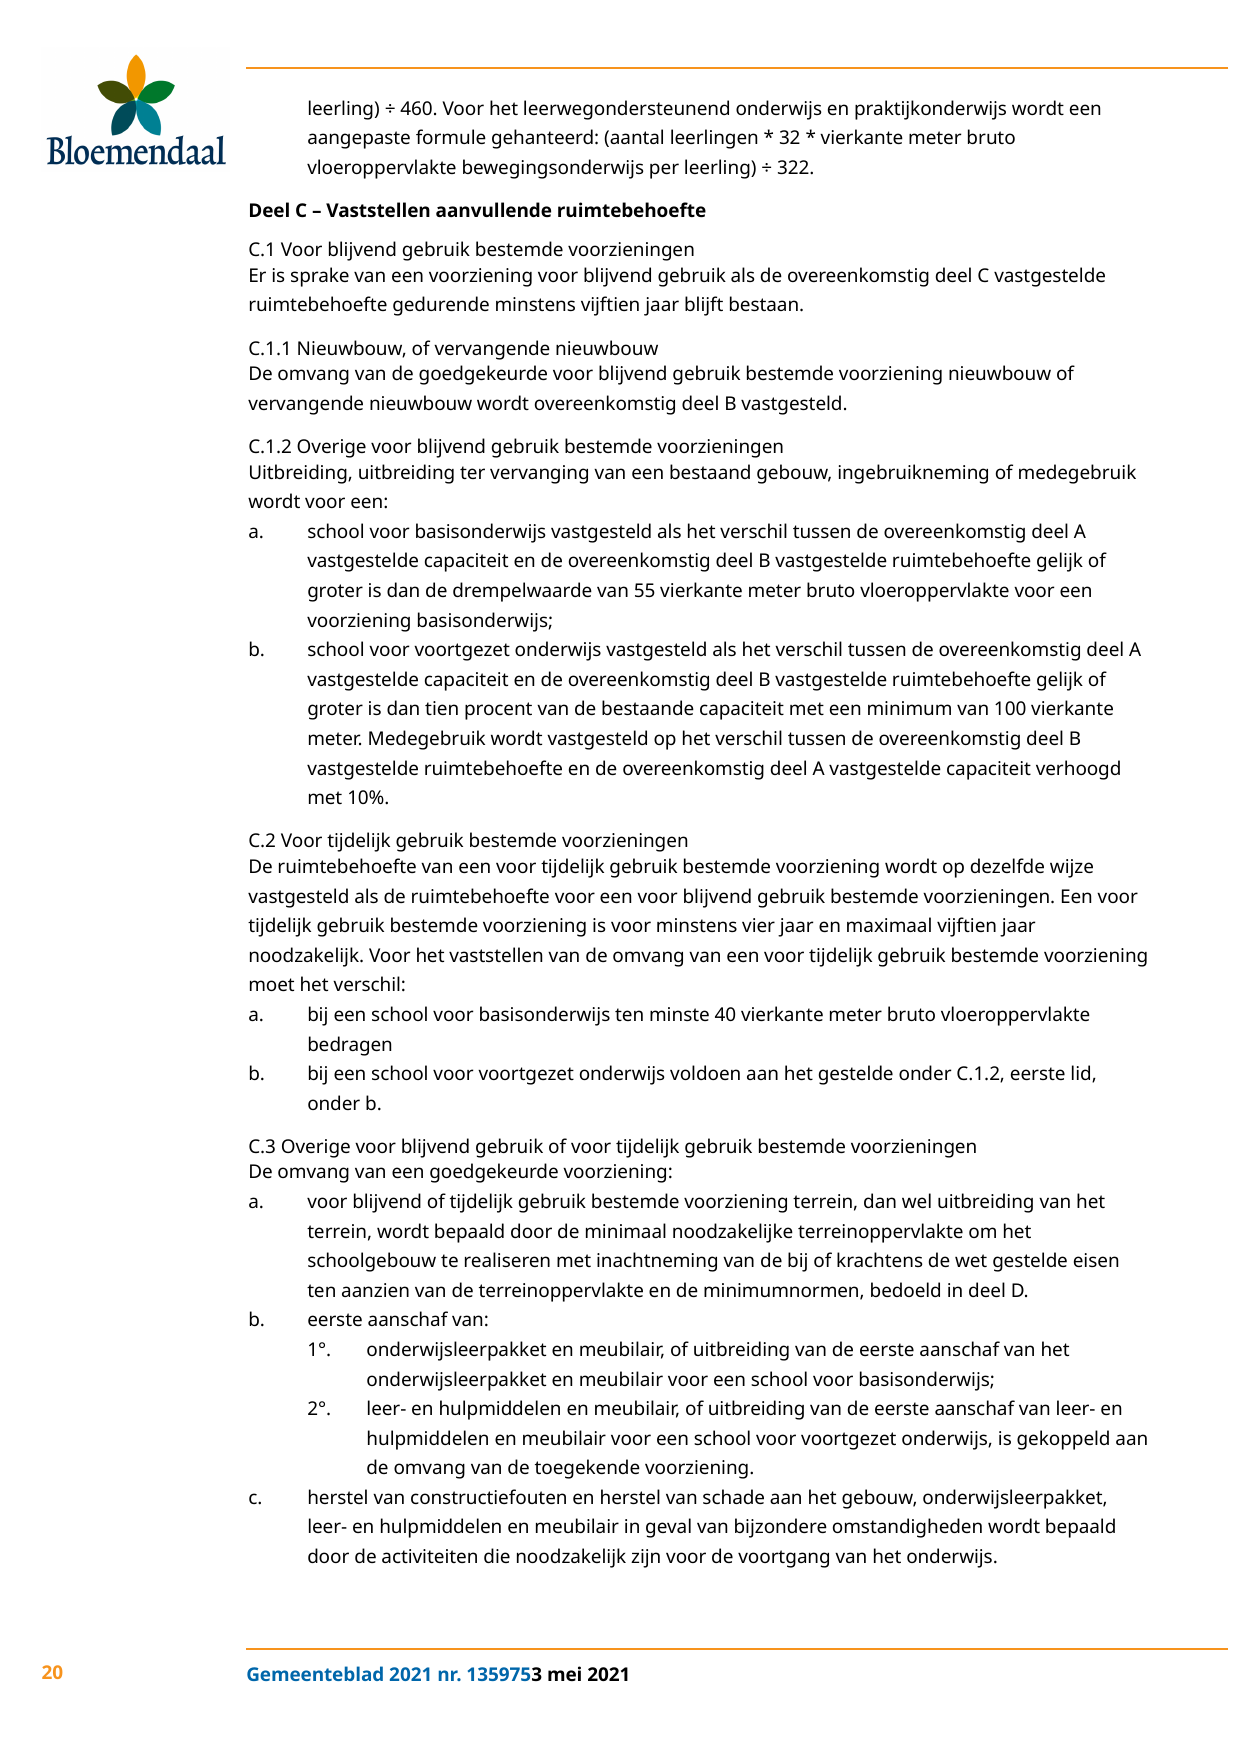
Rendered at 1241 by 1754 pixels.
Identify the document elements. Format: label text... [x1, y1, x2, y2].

text Deel C – Vaststellen aanvullende ruimtebehoefte [248, 197, 1152, 223]
list school voor basisonderwijs vastgesteld als het verschil tussen de overeenkomstig deel A vastgestelde capaciteit en de overeenkomstig deel B vastgestelde ruimtebehoefte gelijk of groter is dan de drempelwaarde van 55 vierkante meter bruto vloeroppervlakte voor een voorziening basisonderwijs; [248, 518, 1152, 633]
list school voor voortgezet onderwijs vastgesteld als het verschil tussen de overeenkomstig deel A vastgestelde capaciteit en de overeenkomstig deel B vastgestelde ruimtebehoefte gelijk of groter is dan tien procent van de bestaande capaciteit met een minimum van 100 vierkante meter. Medegebruik wordt vastgesteld op het verschil tussen de overeenkomstig deel B vastgestelde ruimtebehoefte en de overeenkomstig deel A vastgestelde capaciteit verhoogd met 10%. [248, 636, 1152, 810]
text C.1.2 Overige voor blijvend gebruik bestemde voorzieningen [248, 433, 1152, 459]
list leerling) ÷ 460. Voor het leerwegondersteunend onderwijs en praktijkonderwijs wordt een aangepaste formule gehanteerd: (aantal leerlingen * 32 * vierkante meter bruto vloeroppervlakte bewegingsonderwijs per leerling) ÷ 322. [248, 95, 1152, 180]
text C.2 Voor tijdelijk gebruik bestemde voorzieningen [248, 827, 1152, 853]
list voor blijvend of tijdelijk gebruik bestemde voorziening terrein, dan wel uitbreiding van het terrein, wordt bepaald door de minimaal noodzakelijke terreinoppervlakte om het schoolgebouw te realiseren met inachtneming van de bij of krachtens de wet gestelde eisen ten aanzien van de terreinoppervlakte en de minimumnormen, bedoeld in deel D. [248, 1188, 1152, 1303]
text Er is sprake van een voorziening voor blijvend gebruik als de overeenkomstig deel C vastgestelde ruimtebehoefte gedurende minstens vijftien jaar blijft bestaan. [248, 262, 1152, 317]
list bij een school voor voortgezet onderwijs voldoen aan het gestelde onder C.1.2, eerste lid, onder b. [248, 1060, 1152, 1116]
text Uitbreiding, uitbreiding ter vervanging van een bestaand gebouw, ingebruikneming of medegebruik wordt voor een: [248, 459, 1152, 514]
text C.1.1 Nieuwbouw, of vervangende nieuwbouw [248, 335, 1152, 361]
text De omvang van de goedgekeurde voor blijvend gebruik bestemde voorziening nieuwbouw of vervangende nieuwbouw wordt overeenkomstig deel B vastgesteld. [248, 361, 1152, 416]
text De omvang van een goedgekeurde voorziening: [248, 1159, 1152, 1184]
text C.1 Voor blijvend gebruik bestemde voorzieningen [248, 236, 1152, 262]
list onderwijsleerpakket en meubilair, of uitbreiding van de eerste aanschaf van het onderwijsleerpakket en meubilair voor een school voor basisonderwijs; [307, 1336, 1152, 1392]
picture [41, 47, 231, 172]
text C.3 Overige voor blijvend gebruik of voor tijdelijk gebruik bestemde voorzieningen [248, 1133, 1152, 1159]
list eerste aanschaf van: [248, 1307, 1152, 1332]
list leer- en hulpmiddelen en meubilair, of uitbreiding van de eerste aanschaf van leer- en hulpmiddelen en meubilair voor een school voor voortgezet onderwijs, is gekoppeld aan de omvang van de toegekende voorziening. [307, 1395, 1152, 1480]
text De ruimtebehoefte van een voor tijdelijk gebruik bestemde voorziening wordt op dezelfde wijze vastgesteld als de ruimtebehoefte voor een voor blijvend gebruik bestemde voorzieningen. Een voor tijdelijk gebruik bestemde voorziening is voor minstens vier jaar en maximaal vijftien jaar noodzakelijk. Voor het vaststellen van de omvang van een voor tijdelijk gebruik bestemde voorziening moet het verschil: [248, 853, 1152, 997]
list herstel van constructiefouten en herstel van schade aan het gebouw, onderwijsleerpakket, leer- en hulpmiddelen en meubilair in geval van bijzondere omstandigheden wordt bepaald door de activiteiten die noodzakelijk zijn voor de voortgang van het onderwijs. [248, 1484, 1152, 1569]
list bij een school voor basisonderwijs ten minste 40 vierkante meter bruto vloeroppervlakte bedragen [248, 1001, 1152, 1056]
